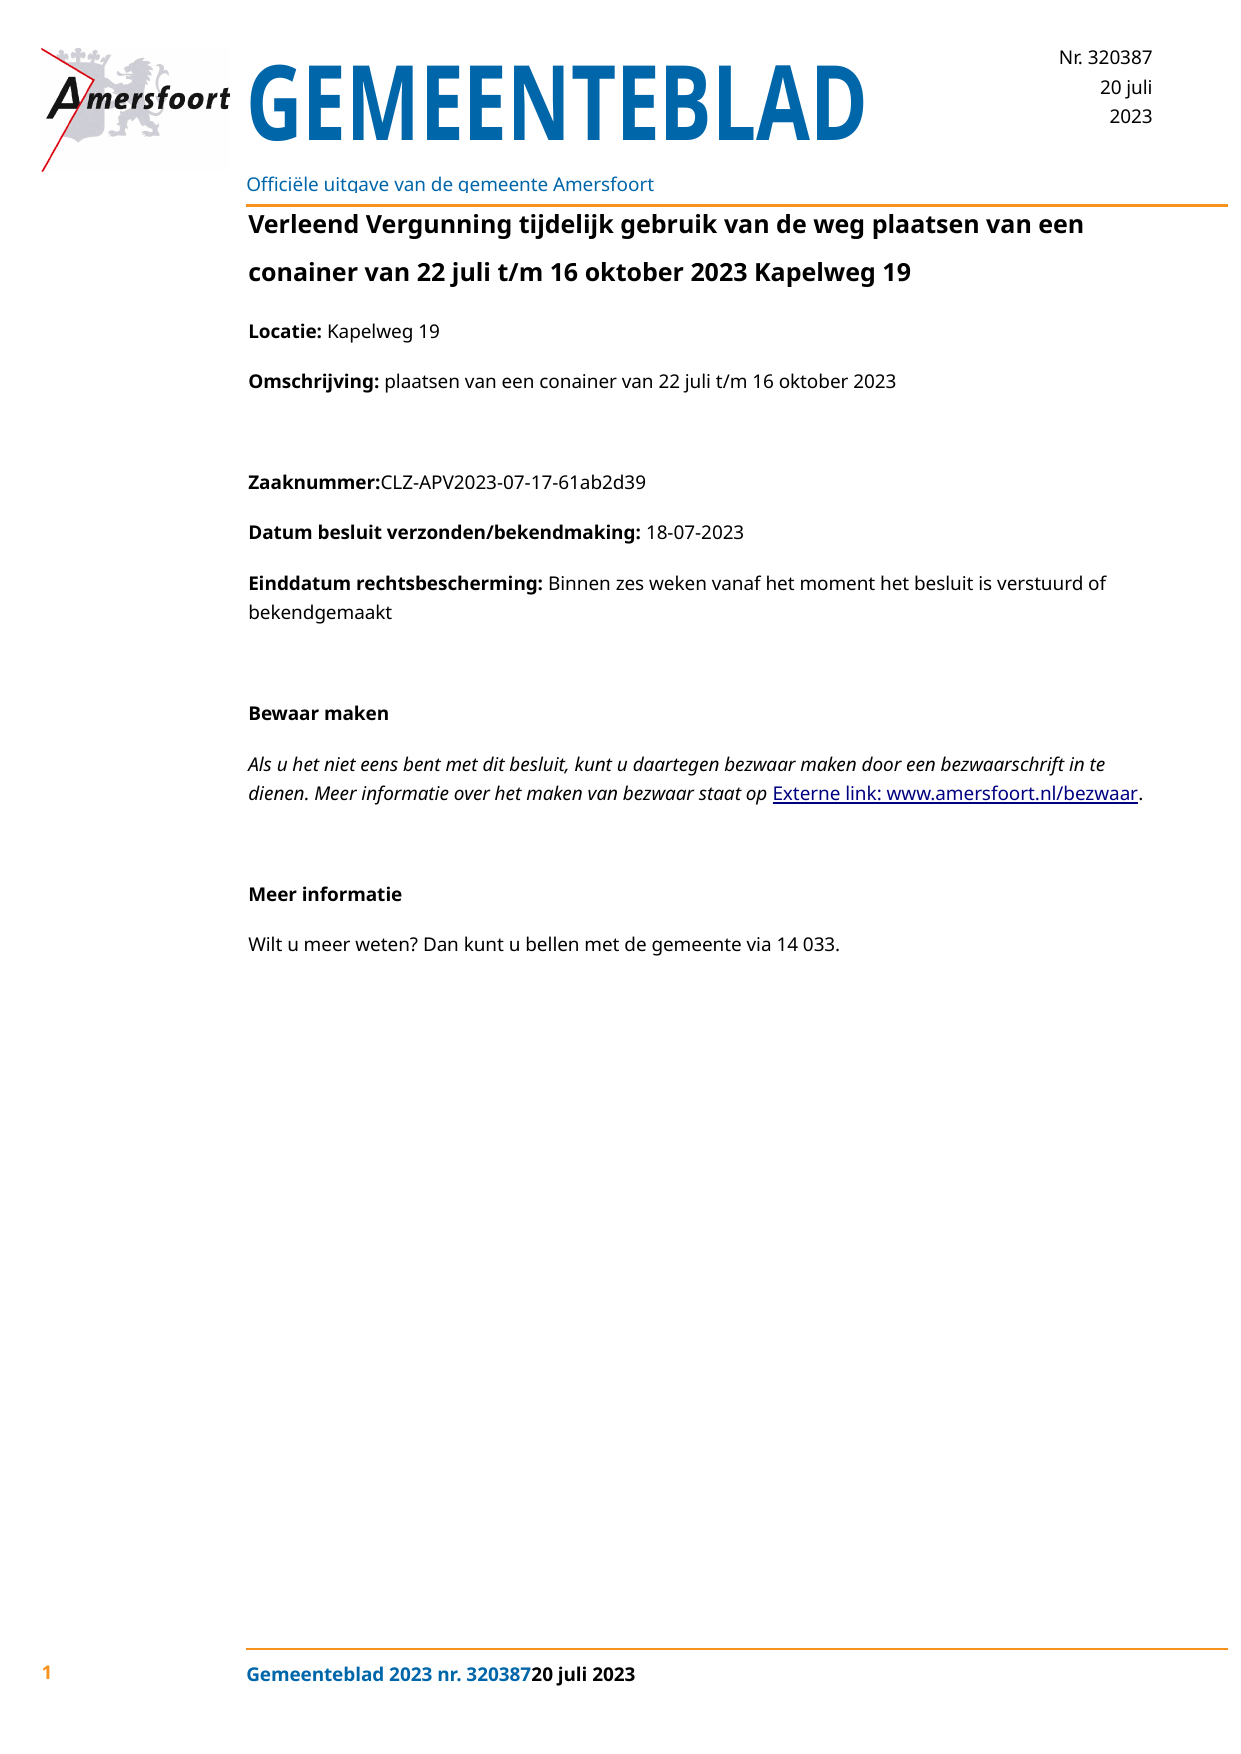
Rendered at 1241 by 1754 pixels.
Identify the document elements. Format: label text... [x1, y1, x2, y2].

text Meer informatie [248, 881, 1152, 907]
text Bewaar maken [248, 700, 1152, 726]
text Einddatum rechtsbescherming: Binnen zes weken vanaf het moment het besluit is verstuurd of bekendgemaakt [248, 570, 1152, 625]
text Verleend Vergunning tijdelijk gebruik van de weg plaatsen van een conainer van 22 juli t/m 16 oktober 2023 Kapelweg 19 [248, 207, 1152, 288]
text Wilt u meer weten? Dan kunt u bellen met de gemeente via 14 033. [248, 932, 1152, 957]
text Omschrijving: plaatsen van een conainer van 22 juli t/m 16 oktober 2023 [248, 368, 1152, 394]
text Locatie: Kapelweg 19 [248, 318, 1152, 344]
text Zaaknummer:CLZ-APV2023-07-17-61ab2d39 [248, 469, 1152, 495]
picture [41, 47, 231, 172]
text Als u het niet eens bent met dit besluit, kunt u daartegen bezwaar maken door een bezwaarschrift in te dienen. Meer informatie over het maken van bezwaar staat op Externe link: www.amersfoort.nl/bezwaar. [248, 751, 1152, 806]
text Datum besluit verzonden/bekendmaking: 18-07-2023 [248, 519, 1152, 545]
